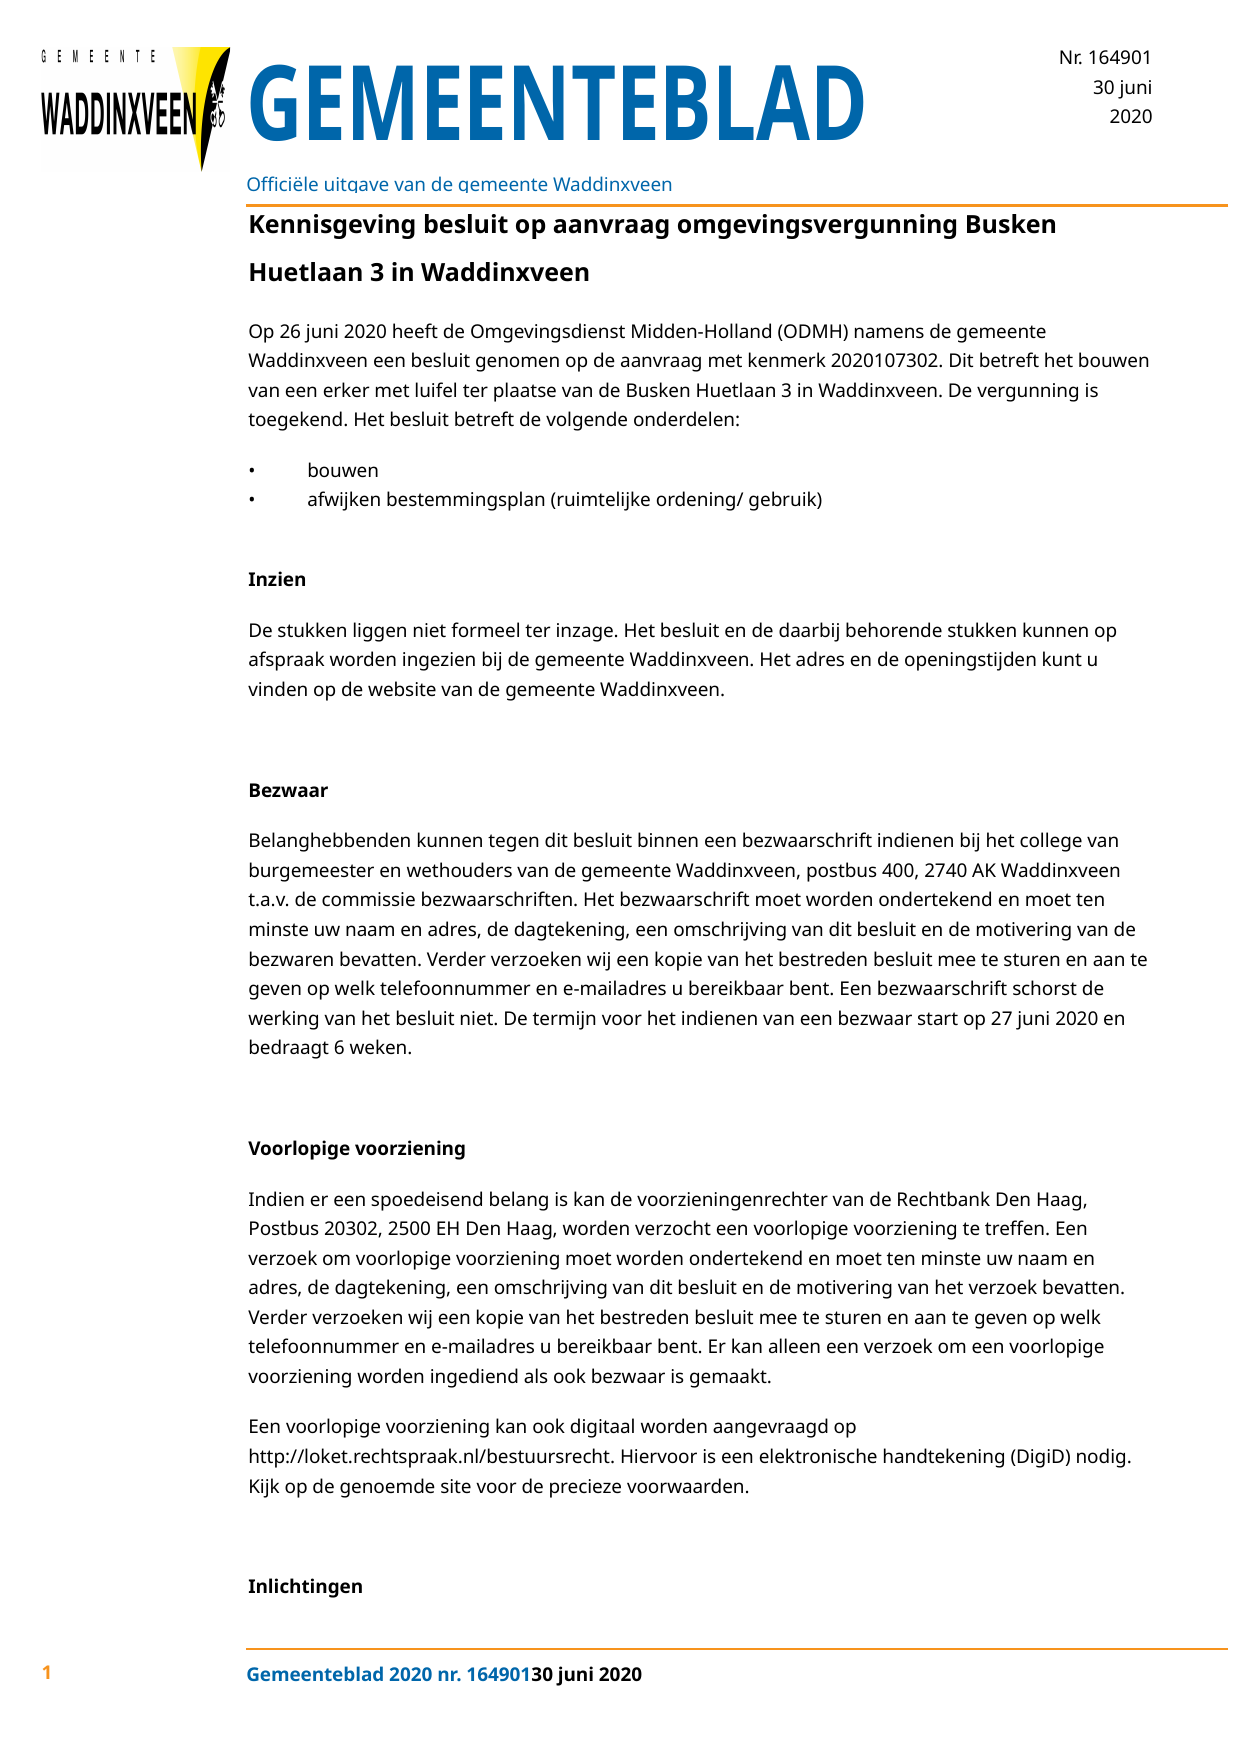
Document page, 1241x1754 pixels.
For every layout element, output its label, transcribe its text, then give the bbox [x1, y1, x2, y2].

text Belanghebbenden kunnen tegen dit besluit binnen een bezwaarschrift indienen bij het college van burgemeester en wethouders van de gemeente Waddinxveen, postbus 400, 2740 AK Waddinxveen t.a.v. de commissie bezwaarschriften. Het bezwaarschrift moet worden ondertekend en moet ten minste uw naam en adres, de dagtekening, een omschrijving van dit besluit en de motivering van de bezwaren bevatten. Verder verzoeken wij een kopie van het bestreden besluit mee te sturen en aan te geven op welk telefoonnummer en e-mailadres u bereikbaar bent. Een bezwaarschrift schorst de werking van het besluit niet. De termijn voor het indienen van een bezwaar start op 27 juni 2020 en bedraagt 6 weken. [248, 827, 1152, 1060]
text Kennisgeving besluit op aanvraag omgevingsvergunning Busken Huetlaan 3 in Waddinxveen [248, 207, 1152, 288]
list afwijken bestemmingsplan (ruimtelijke ordening/ gebruik) [248, 487, 1152, 512]
text Bezwaar [248, 777, 1152, 803]
list bouwen [248, 457, 1152, 483]
text Indien er een spoedeisend belang is kan de voorzieningenrechter van de Rechtbank Den Haag, Postbus 20302, 2500 EH Den Haag, worden verzocht een voorlopige voorziening te treffen. Een verzoek om voorlopige voorziening moet worden ondertekend en moet ten minste uw naam en adres, de dagtekening, een omschrijving van dit besluit en de motivering van het verzoek bevatten. Verder verzoeken wij een kopie van het bestreden besluit mee te sturen en aan te geven op welk telefoonnummer en e-mailadres u bereikbaar bent. Er kan alleen een verzoek om een voorlopige voorziening worden ingediend als ook bezwaar is gemaakt. [248, 1186, 1152, 1389]
picture [41, 47, 231, 172]
text Inzien [248, 567, 1152, 592]
text Een voorlopige voorziening kan ook digitaal worden aangevraagd op http://loket.rechtspraak.nl/bestuursrecht. Hiervoor is een elektronische handtekening (DigiD) nodig. Kijk op de genoemde site voor de precieze voorwaarden. [248, 1414, 1152, 1499]
text De stukken liggen niet formeel ter inzage. Het besluit en de daarbij behorende stukken kunnen op afspraak worden ingezien bij de gemeente Waddinxveen. Het adres en de openingstijden kunt u vinden op de website van de gemeente Waddinxveen. [248, 617, 1152, 702]
text Inlichtingen [248, 1574, 1152, 1599]
text Op 26 juni 2020 heeft de Omgevingsdienst Midden-Holland (ODMH) namens de gemeente Waddinxveen een besluit genomen op de aanvraag met kenmerk 2020107302. Dit betreft het bouwen van een erker met luifel ter plaatse van de Busken Huetlaan 3 in Waddinxveen. De vergunning is toegekend. Het besluit betreft de volgende onderdelen: [248, 318, 1152, 432]
text Voorlopige voorziening [248, 1135, 1152, 1161]
